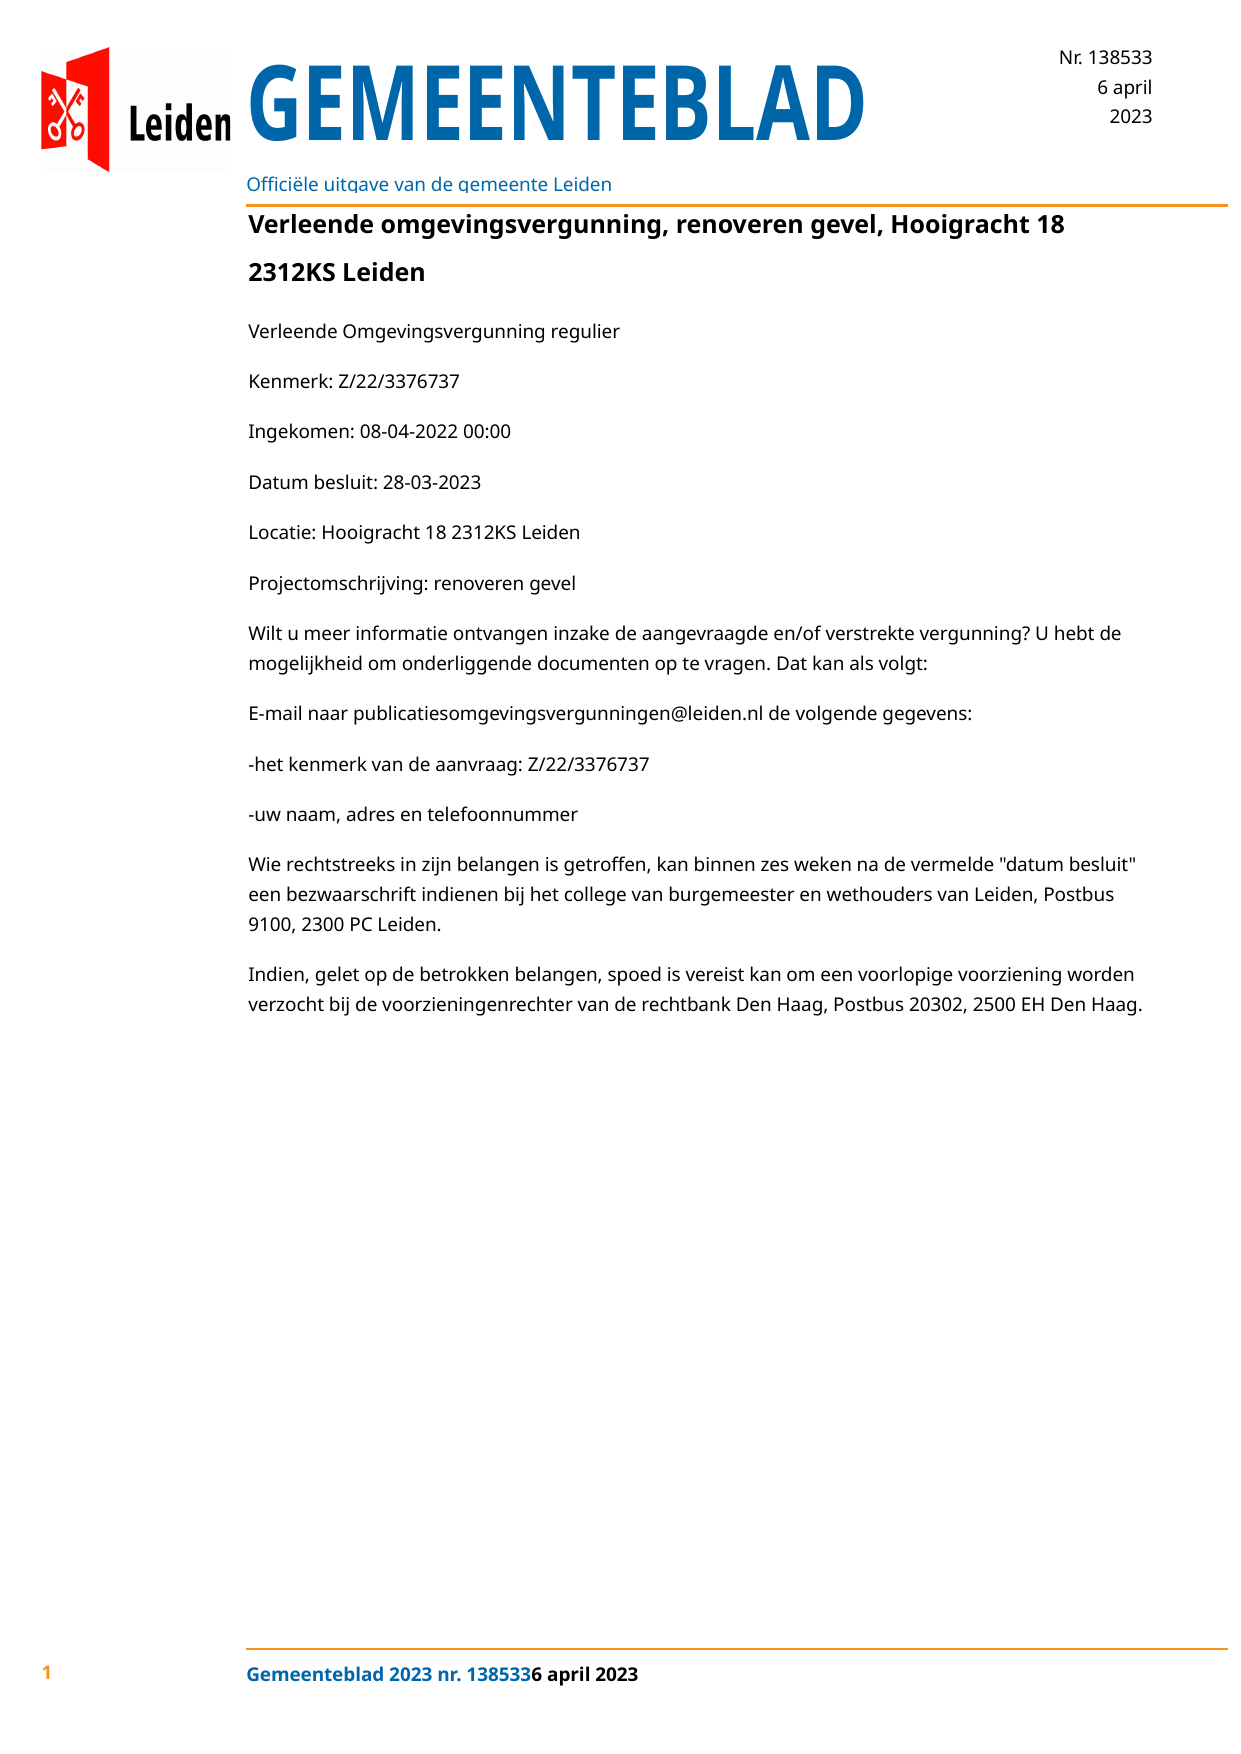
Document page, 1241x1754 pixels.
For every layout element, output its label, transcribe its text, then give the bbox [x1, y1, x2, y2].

text Wilt u meer informatie ontvangen inzake de aangevraagde en/of verstrekte vergunning? U hebt de mogelijkheid om onderliggende documenten op te vragen. Dat kan als volgt: [248, 620, 1152, 676]
text Verleende omgevingsvergunning, renoveren gevel, Hooigracht 18 2312KS Leiden [248, 207, 1152, 288]
text Wie rechtstreeks in zijn belangen is getroffen, kan binnen zes weken na de vermelde "datum besluit" een bezwaarschrift indienen bij het college van burgemeester en wethouders van Leiden, Postbus 9100, 2300 PC Leiden. [248, 852, 1152, 937]
text Indien, gelet op de betrokken belangen, spoed is vereist kan om een voorlopige voorziening worden verzocht bij de voorzieningenrechter van de rechtbank Den Haag, Postbus 20302, 2500 EH Den Haag. [248, 961, 1152, 1017]
text E-mail naar publicatiesomgevingsvergunningen@leiden.nl de volgende gegevens: [248, 700, 1152, 726]
text Datum besluit: 28-03-2023 [248, 469, 1152, 495]
text Kenmerk: Z/22/3376737 [248, 368, 1152, 394]
text Verleende Omgevingsvergunning regulier [248, 318, 1152, 344]
text Ingekomen: 08-04-2022 00:00 [248, 419, 1152, 444]
text Locatie: Hooigracht 18 2312KS Leiden [248, 519, 1152, 545]
text Projectomschrijving: renoveren gevel [248, 570, 1152, 596]
text -uw naam, adres en telefoonnummer [248, 801, 1152, 827]
picture [41, 47, 231, 172]
text -het kenmerk van de aanvraag: Z/22/3376737 [248, 751, 1152, 777]
